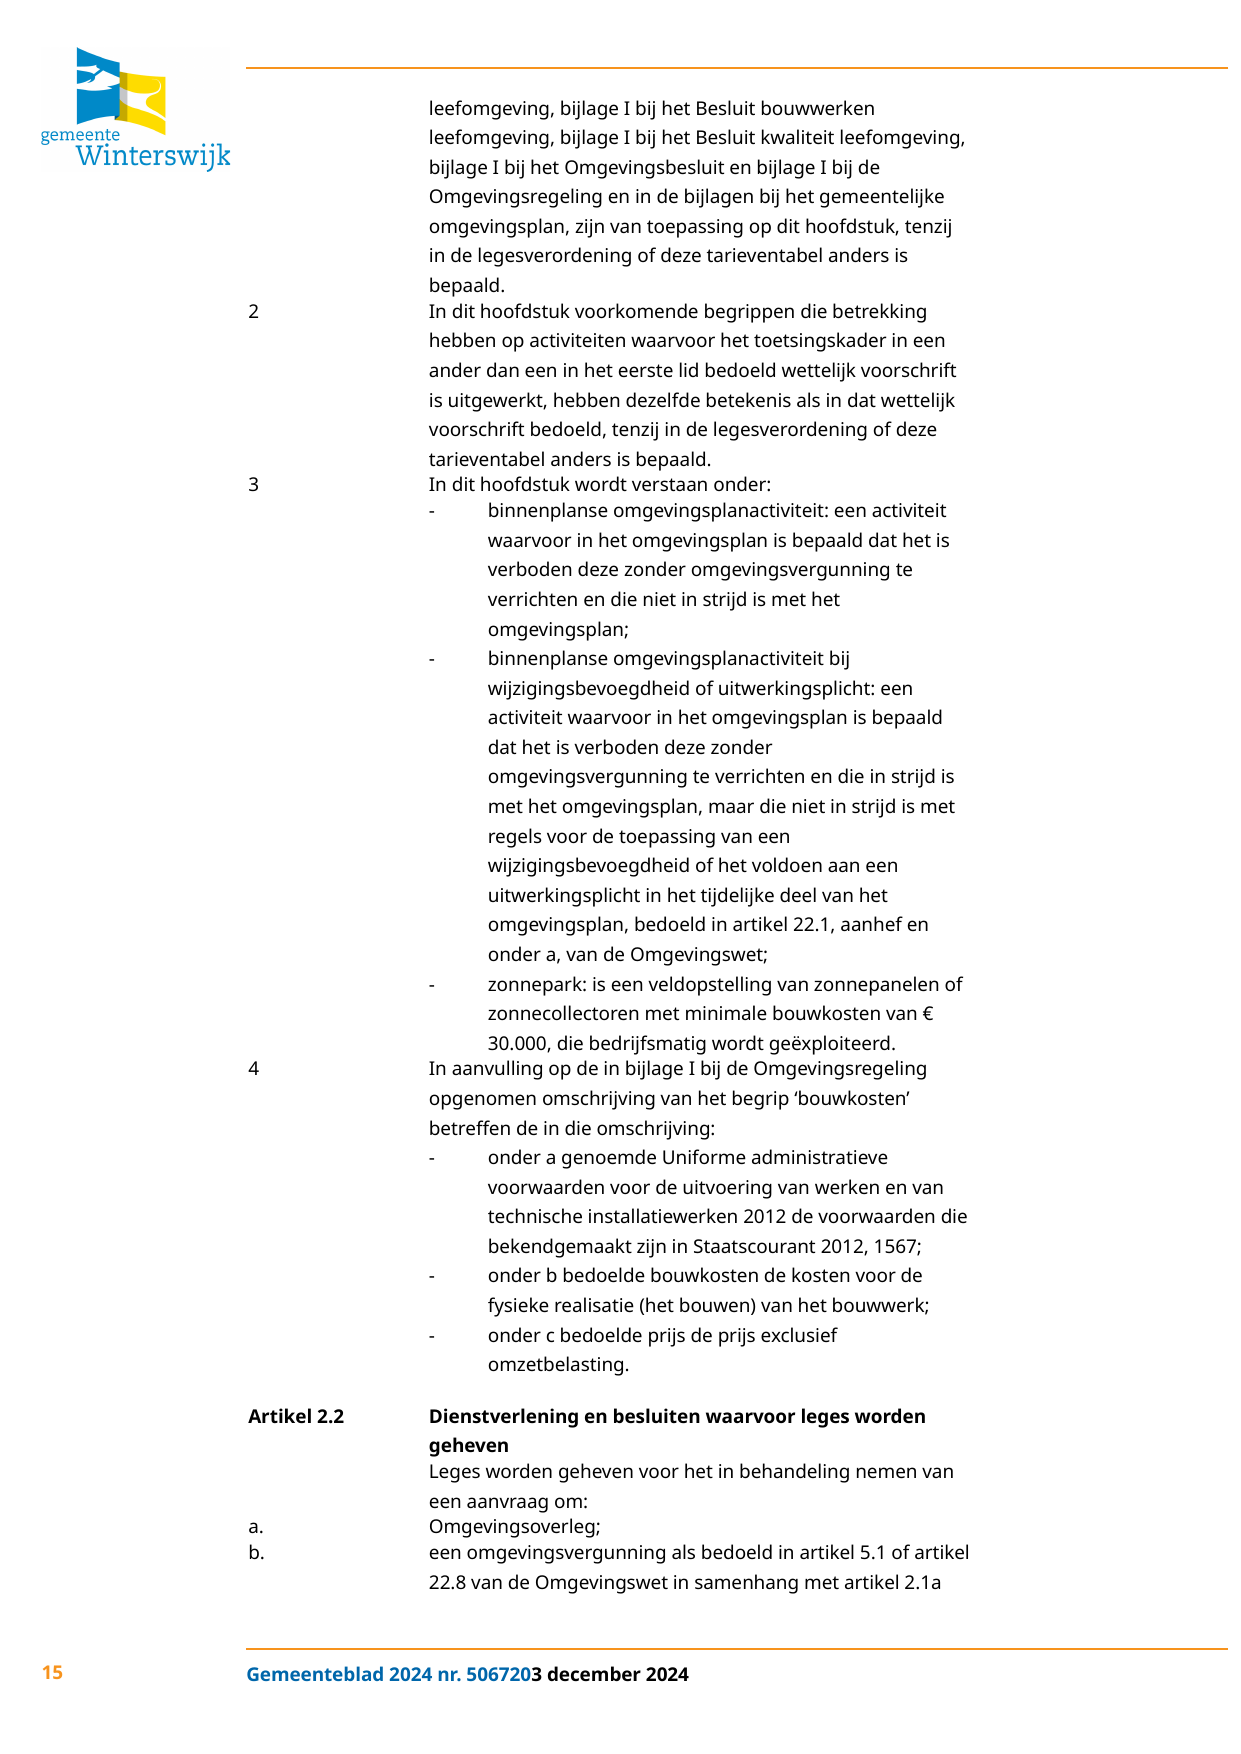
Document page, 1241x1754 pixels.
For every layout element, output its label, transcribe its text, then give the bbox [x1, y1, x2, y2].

table_cell een omgevingsvergunning als bedoeld in artikel 5.1 of artikel 22.8 van de Omgevingswet in samenhang met artikel 2.1a [429, 1539, 971, 1594]
table_cell 2 [248, 298, 429, 472]
table_cell In dit hoofdstuk wordt verstaan onder: [429, 472, 971, 497]
table_cell Leges worden geheven voor het in behandeling nemen van een aanvraag om: [429, 1458, 971, 1513]
table_cell 3 [248, 472, 429, 497]
table_cell In aanvulling op de in bijlage I bij de Omgevingsregeling opgenomen omschrijving van het begrip ‘bouwkosten’ betreffen de in die omschrijving: onder a genoemde Uniforme administratieve voorwaarden voor de uitvoering van werken en van technische installatiewerken 2012 de voorwaarden die bekendgemaakt zijn in Staatscourant 2012, 1567; onder b bedoelde bouwkosten de kosten voor de fysieke realisatie (het bouwen) van het bouwwerk; onder c bedoelde prijs de prijs exclusief omzetbelasting. [429, 1056, 971, 1377]
table_cell Dienstverlening en besluiten waarvoor leges worden geheven [429, 1403, 971, 1458]
table_cell [971, 498, 1152, 1056]
table_cell Omgevingsoverleg; [429, 1514, 971, 1539]
table_cell [971, 1377, 1152, 1403]
table_cell [971, 95, 1152, 298]
table_cell [971, 298, 1152, 472]
picture [41, 47, 231, 172]
table_cell [248, 95, 429, 298]
table_cell [971, 1403, 1152, 1458]
table_cell [248, 1458, 429, 1513]
table_cell [429, 1377, 971, 1403]
table_cell Artikel 2.2 [248, 1403, 429, 1458]
table_cell In dit hoofdstuk voorkomende begrippen die betrekking hebben op activiteiten waarvoor het toetsingskader in een ander dan een in het eerste lid bedoeld wettelijk voorschrift is uitgewerkt, hebben dezelfde betekenis als in dat wettelijk voorschrift bedoeld, tenzij in de legesverordening of deze tarieventabel anders is bepaald. [429, 298, 971, 472]
table_cell [248, 1377, 429, 1403]
table_cell [248, 498, 429, 1056]
table_cell [971, 1056, 1152, 1377]
picture [225, 153, 231, 162]
table_cell [971, 472, 1152, 497]
table_cell 4 [248, 1056, 429, 1377]
table_cell leefomgeving, bijlage I bij het Besluit bouwwerken leefomgeving, bijlage I bij het Besluit kwaliteit leefomgeving, bijlage I bij het Omgevingsbesluit en bijlage I bij de Omgevingsregeling en in de bijlagen bij het gemeentelijke omgevingsplan, zijn van toepassing op dit hoofdstuk, tenzij in de legesverordening of deze tarieventabel anders is bepaald. [429, 95, 971, 298]
table_cell binnenplanse omgevingsplanactiviteit: een activiteit waarvoor in het omgevingsplan is bepaald dat het is verboden deze zonder omgevingsvergunning te verrichten en die niet in strijd is met het omgevingsplan; binnenplanse omgevingsplanactiviteit bij wijzigingsbevoegdheid of uitwerkingsplicht: een activiteit waarvoor in het omgevingsplan is bepaald dat het is verboden deze zonder omgevingsvergunning te verrichten en die in strijd is met het omgevingsplan, maar die niet in strijd is met regels voor de toepassing van een wijzigingsbevoegdheid of het voldoen aan een uitwerkingsplicht in het tijdelijke deel van het omgevingsplan, bedoeld in artikel 22.1, aanhef en onder a, van de Omgevingswet; zonnepark: is een veldopstelling van zonnepanelen of zonnecollectoren met minimale bouwkosten van € 30.000, die bedrijfsmatig wordt geëxploiteerd. [429, 498, 971, 1056]
table_cell a. [248, 1514, 429, 1539]
table_cell b. [248, 1539, 429, 1594]
